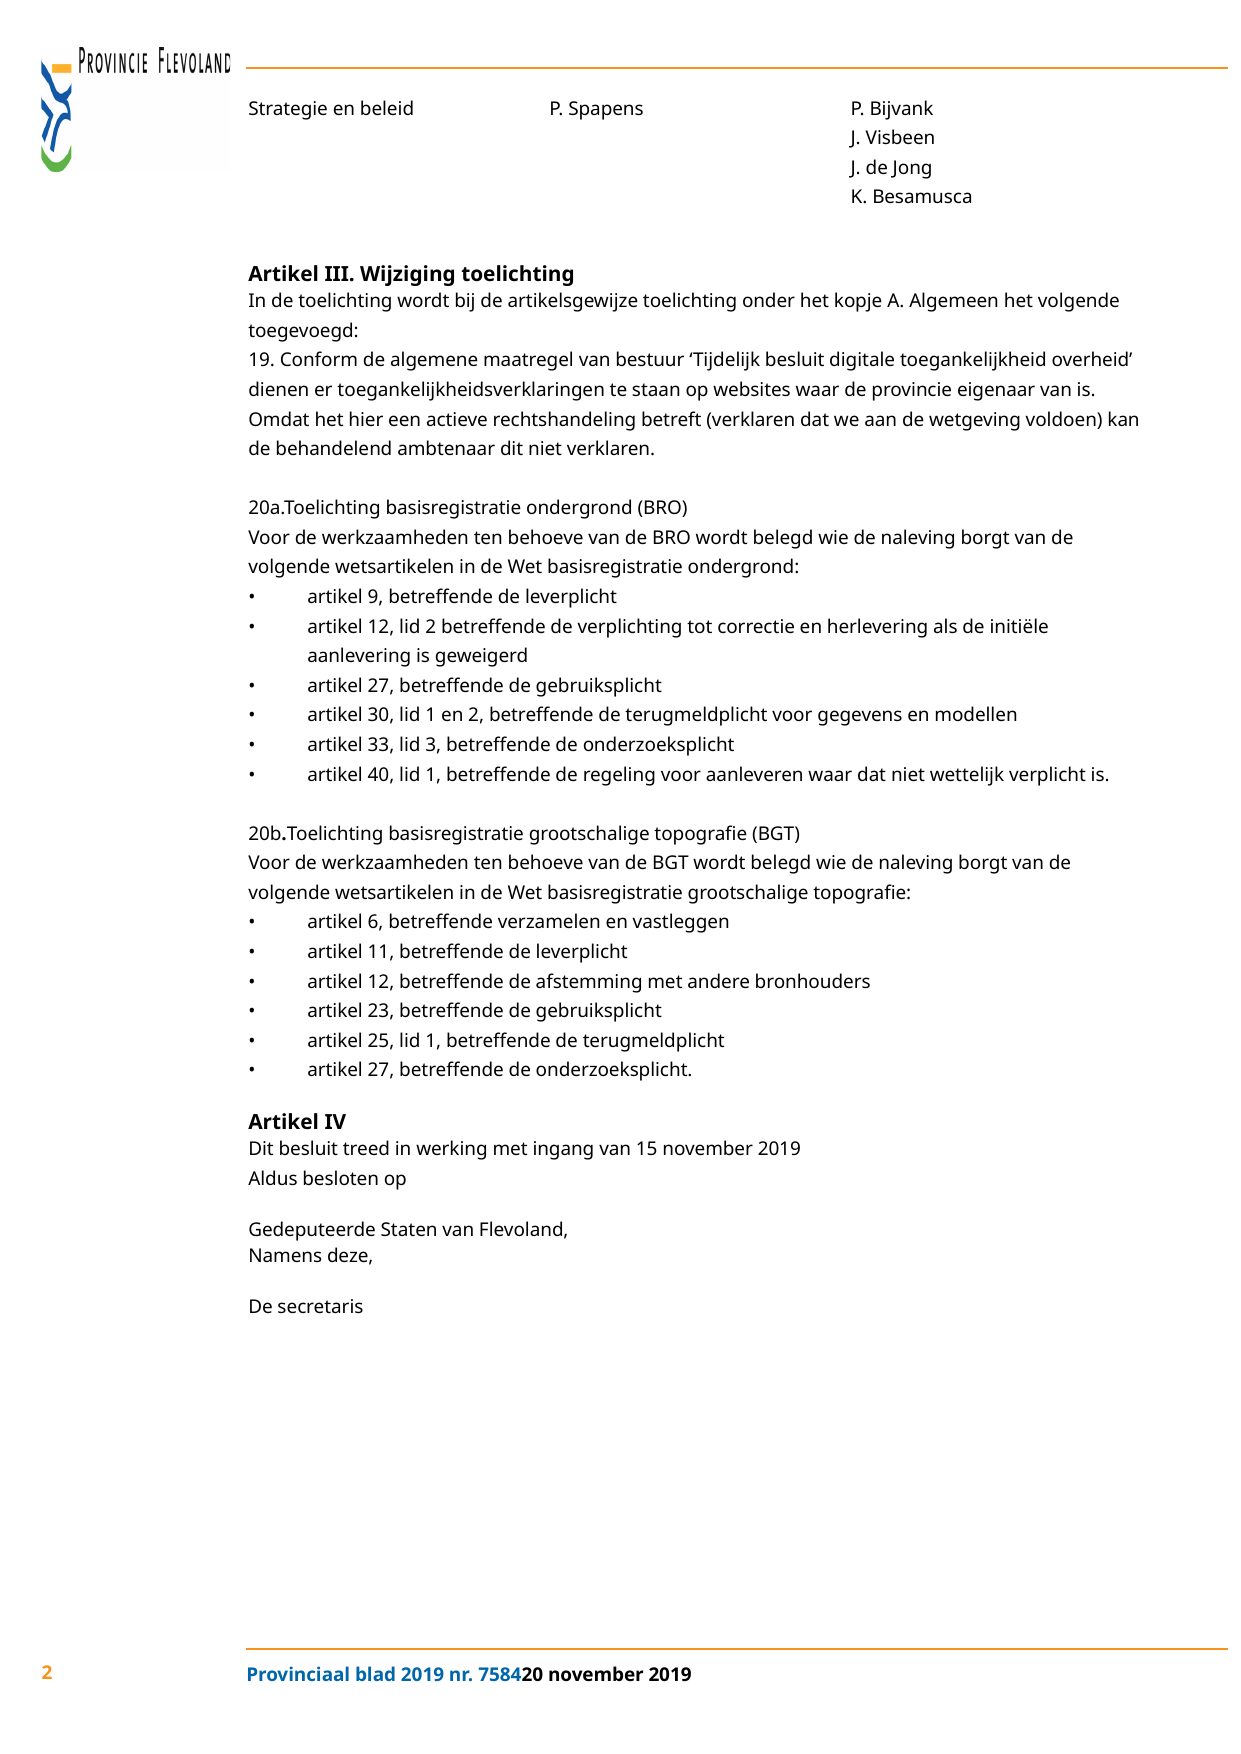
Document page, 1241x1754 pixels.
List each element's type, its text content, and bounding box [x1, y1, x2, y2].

text Voor de werkzaamheden ten behoeve van de BRO wordt belegd wie de naleving borgt van de volgende wetsartikelen in de Wet basisregistratie ondergrond: [248, 524, 1152, 579]
list artikel 11, betreffende de leverplicht [248, 938, 1152, 964]
text 20b.Toelichting basisregistratie grootschalige topografie (BGT) [248, 820, 1152, 846]
text Aldus besloten op [248, 1165, 1152, 1191]
text Dit besluit treed in werking met ingang van 15 november 2019 [248, 1136, 1152, 1161]
list artikel 40, lid 1, betreffende de regeling voor aanleveren waar dat niet wettelijk verplicht is. [248, 761, 1152, 787]
list artikel 12, lid 2 betreffende de verplichting tot correctie en herlevering als de initiële aanlevering is geweigerd [248, 613, 1152, 668]
table_cell P. Spapens [549, 95, 850, 209]
list artikel 30, lid 1 en 2, betreffende de terugmeldplicht voor gegevens en modellen [248, 702, 1152, 727]
text In de toelichting wordt bij de artikelsgewijze toelichting onder het kopje A. Algemeen het volgende toegevoegd: [248, 287, 1152, 343]
list artikel 9, betreffende de leverplicht [248, 583, 1152, 609]
text Artikel III. Wijziging toelichting [248, 259, 1152, 287]
list artikel 6, betreffende verzamelen en vastleggen [248, 909, 1152, 934]
table_cell P. Bijvank J. Visbeen J. de Jong K. Besamusca [850, 95, 1152, 209]
list artikel 12, betreffende de afstemming met andere bronhouders [248, 968, 1152, 994]
text De secretaris [248, 1294, 1152, 1319]
text 20a.Toelichting basisregistratie ondergrond (BRO) [248, 494, 1152, 520]
list artikel 33, lid 3, betreffende de onderzoeksplicht [248, 731, 1152, 757]
picture [41, 47, 231, 172]
table_cell [248, 209, 549, 235]
table_cell [850, 209, 1152, 235]
list artikel 27, betreffende de onderzoeksplicht. [248, 1057, 1152, 1082]
text Voor de werkzaamheden ten behoeve van de BGT wordt belegd wie de naleving borgt van de volgende wetsartikelen in de Wet basisregistratie grootschalige topografie: [248, 849, 1152, 905]
text Gedeputeerde Staten van Flevoland, [248, 1217, 1152, 1242]
text Namens deze, [248, 1242, 1152, 1268]
text Artikel IV [248, 1107, 1152, 1136]
text 19. Conform de algemene maatregel van bestuur ‘Tijdelijk besluit digitale toegankelijkheid overheid’ dienen er toegankelijkheidsverklaringen te staan op websites waar de provincie eigenaar van is. Omdat het hier een actieve rechtshandeling betreft (verklaren dat we aan de wetgeving voldoen) kan de behandelend ambtenaar dit niet verklaren. [248, 347, 1152, 461]
list artikel 27, betreffende de gebruiksplicht [248, 672, 1152, 698]
list artikel 25, lid 1, betreffende de terugmeldplicht [248, 1027, 1152, 1053]
table_cell [549, 209, 850, 235]
table_cell Strategie en beleid [248, 95, 549, 209]
list artikel 23, betreffende de gebruiksplicht [248, 997, 1152, 1023]
